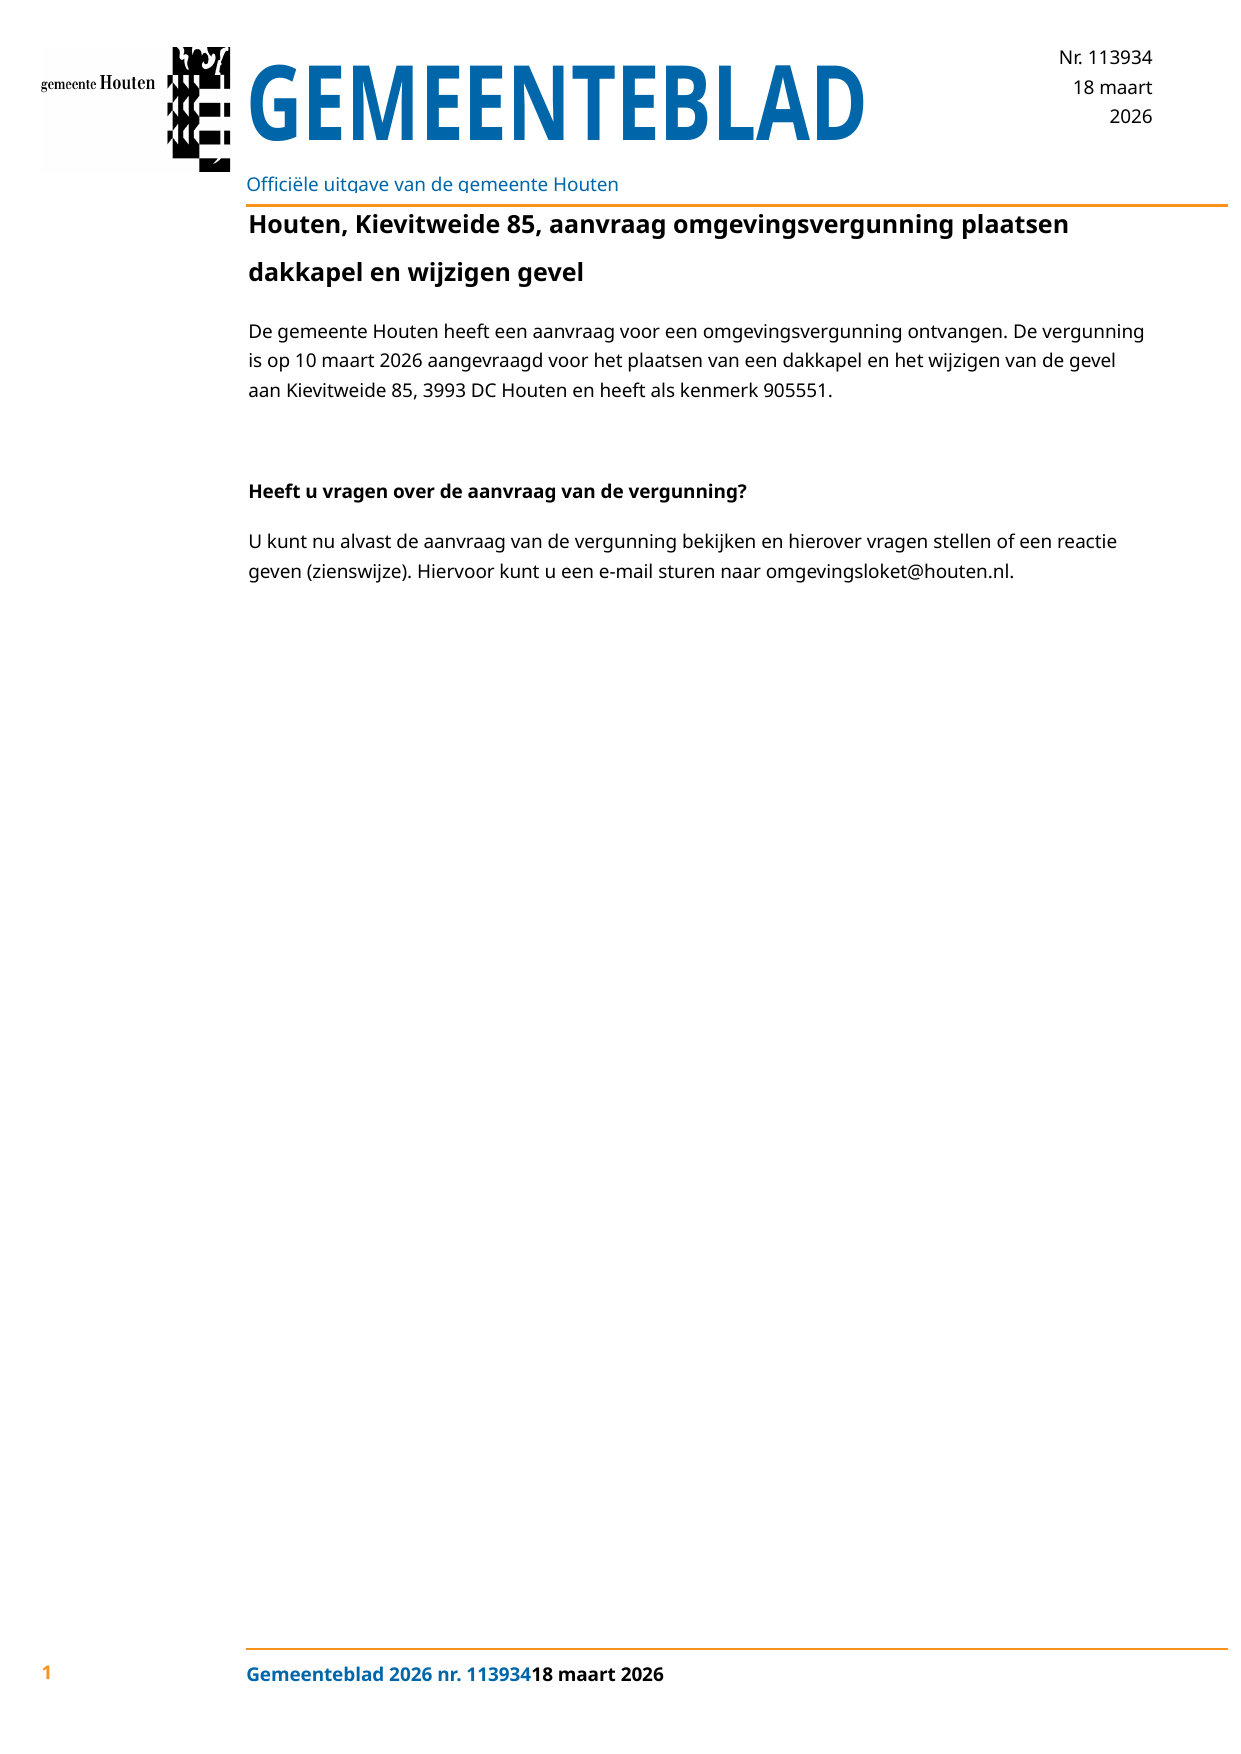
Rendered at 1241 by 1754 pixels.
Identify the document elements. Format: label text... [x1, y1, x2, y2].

text De gemeente Houten heeft een aanvraag voor een omgevingsvergunning ontvangen. De vergunning is op 10 maart 2026 aangevraagd voor het plaatsen van een dakkapel en het wijzigen van de gevel aan Kievitweide 85, 3993 DC Houten en heeft als kenmerk 905551. [248, 318, 1152, 403]
picture [41, 47, 231, 172]
text Houten, Kievitweide 85, aanvraag omgevingsvergunning plaatsen dakkapel en wijzigen gevel [248, 207, 1152, 288]
text U kunt nu alvast de aanvraag van de vergunning bekijken en hierover vragen stellen of een reactie geven (zienswijze). Hiervoor kunt u een e-mail sturen naar omgevingsloket@houten.nl. [248, 528, 1152, 584]
text Heeft u vragen over de aanvraag van de vergunning? [248, 478, 1152, 504]
